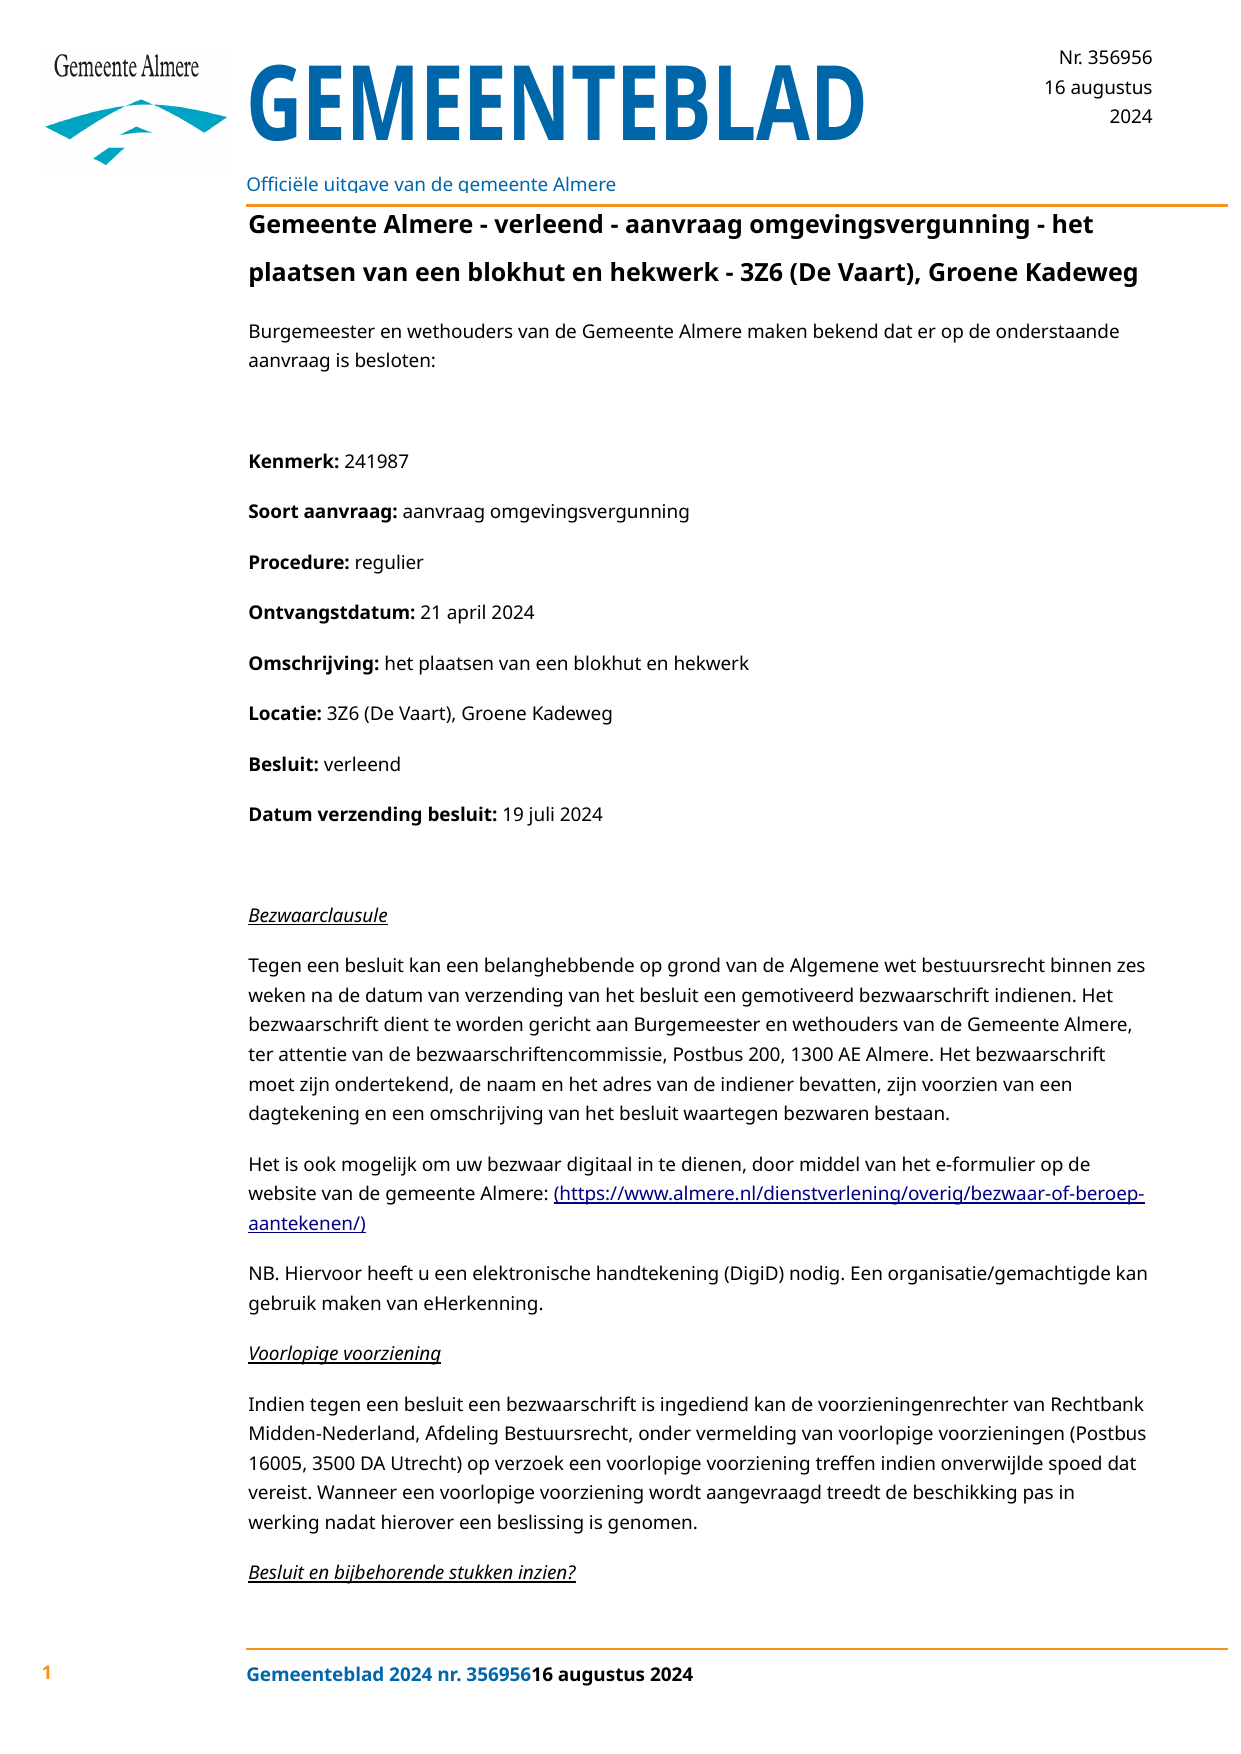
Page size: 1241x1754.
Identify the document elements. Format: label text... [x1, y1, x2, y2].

text Bezwaarclausule [248, 902, 1152, 928]
text Voorlopige voorziening [248, 1340, 1152, 1366]
text Indien tegen een besluit een bezwaarschrift is ingediend kan de voorzieningenrechter van Rechtbank Midden-Nederland, Afdeling Bestuursrecht, onder vermelding van voorlopige voorzieningen (Postbus 16005, 3500 DA Utrecht) op verzoek een voorlopige voorziening treffen indien onverwijlde spoed dat vereist. Wanneer een voorlopige voorziening wordt aangevraagd treedt de beschikking pas in werking nadat hierover een beslissing is genomen. [248, 1391, 1152, 1535]
text Procedure: regulier [248, 549, 1152, 575]
text Besluit: verleend [248, 751, 1152, 777]
text Soort aanvraag: aanvraag omgevingsvergunning [248, 499, 1152, 524]
text Datum verzending besluit: 19 juli 2024 [248, 801, 1152, 827]
text NB. Hiervoor heeft u een elektronische handtekening (DigiD) nodig. Een organisatie/gemachtigde kan gebruik maken van eHerkenning. [248, 1260, 1152, 1316]
text Het is ook mogelijk om uw bezwaar digitaal in te dienen, door middel van het e-formulier op de website van de gemeente Almere: (https://www.almere.nl/dienstverlening/overig/bezwaar-of-beroep-aantekenen/) [248, 1151, 1152, 1236]
text Locatie: 3Z6 (De Vaart), Groene Kadeweg [248, 700, 1152, 726]
text Tegen een besluit kan een belanghebbende op grond van de Algemene wet bestuursrecht binnen zes weken na de datum van verzending van het besluit een gemotiveerd bezwaarschrift indienen. Het bezwaarschrift dient te worden gericht aan Burgemeester en wethouders van de Gemeente Almere, ter attentie van de bezwaarschriftencommissie, Postbus 200, 1300 AE Almere. Het bezwaarschrift moet zijn ondertekend, de naam en het adres van de indiener bevatten, zijn voorzien van een dagtekening en een omschrijving van het besluit waartegen bezwaren bestaan. [248, 952, 1152, 1126]
text Gemeente Almere - verleend - aanvraag omgevingsvergunning - het plaatsen van een blokhut en hekwerk - 3Z6 (De Vaart), Groene Kadeweg [248, 207, 1152, 288]
text Besluit en bijbehorende stukken inzien? [248, 1559, 1152, 1585]
text Ontvangstdatum: 21 april 2024 [248, 599, 1152, 625]
text Kenmerk: 241987 [248, 448, 1152, 474]
text Omschrijving: het plaatsen van een blokhut en hekwerk [248, 650, 1152, 676]
picture [41, 47, 231, 172]
text Burgemeester en wethouders van de Gemeente Almere maken bekend dat er op de onderstaande aanvraag is besloten: [248, 318, 1152, 373]
